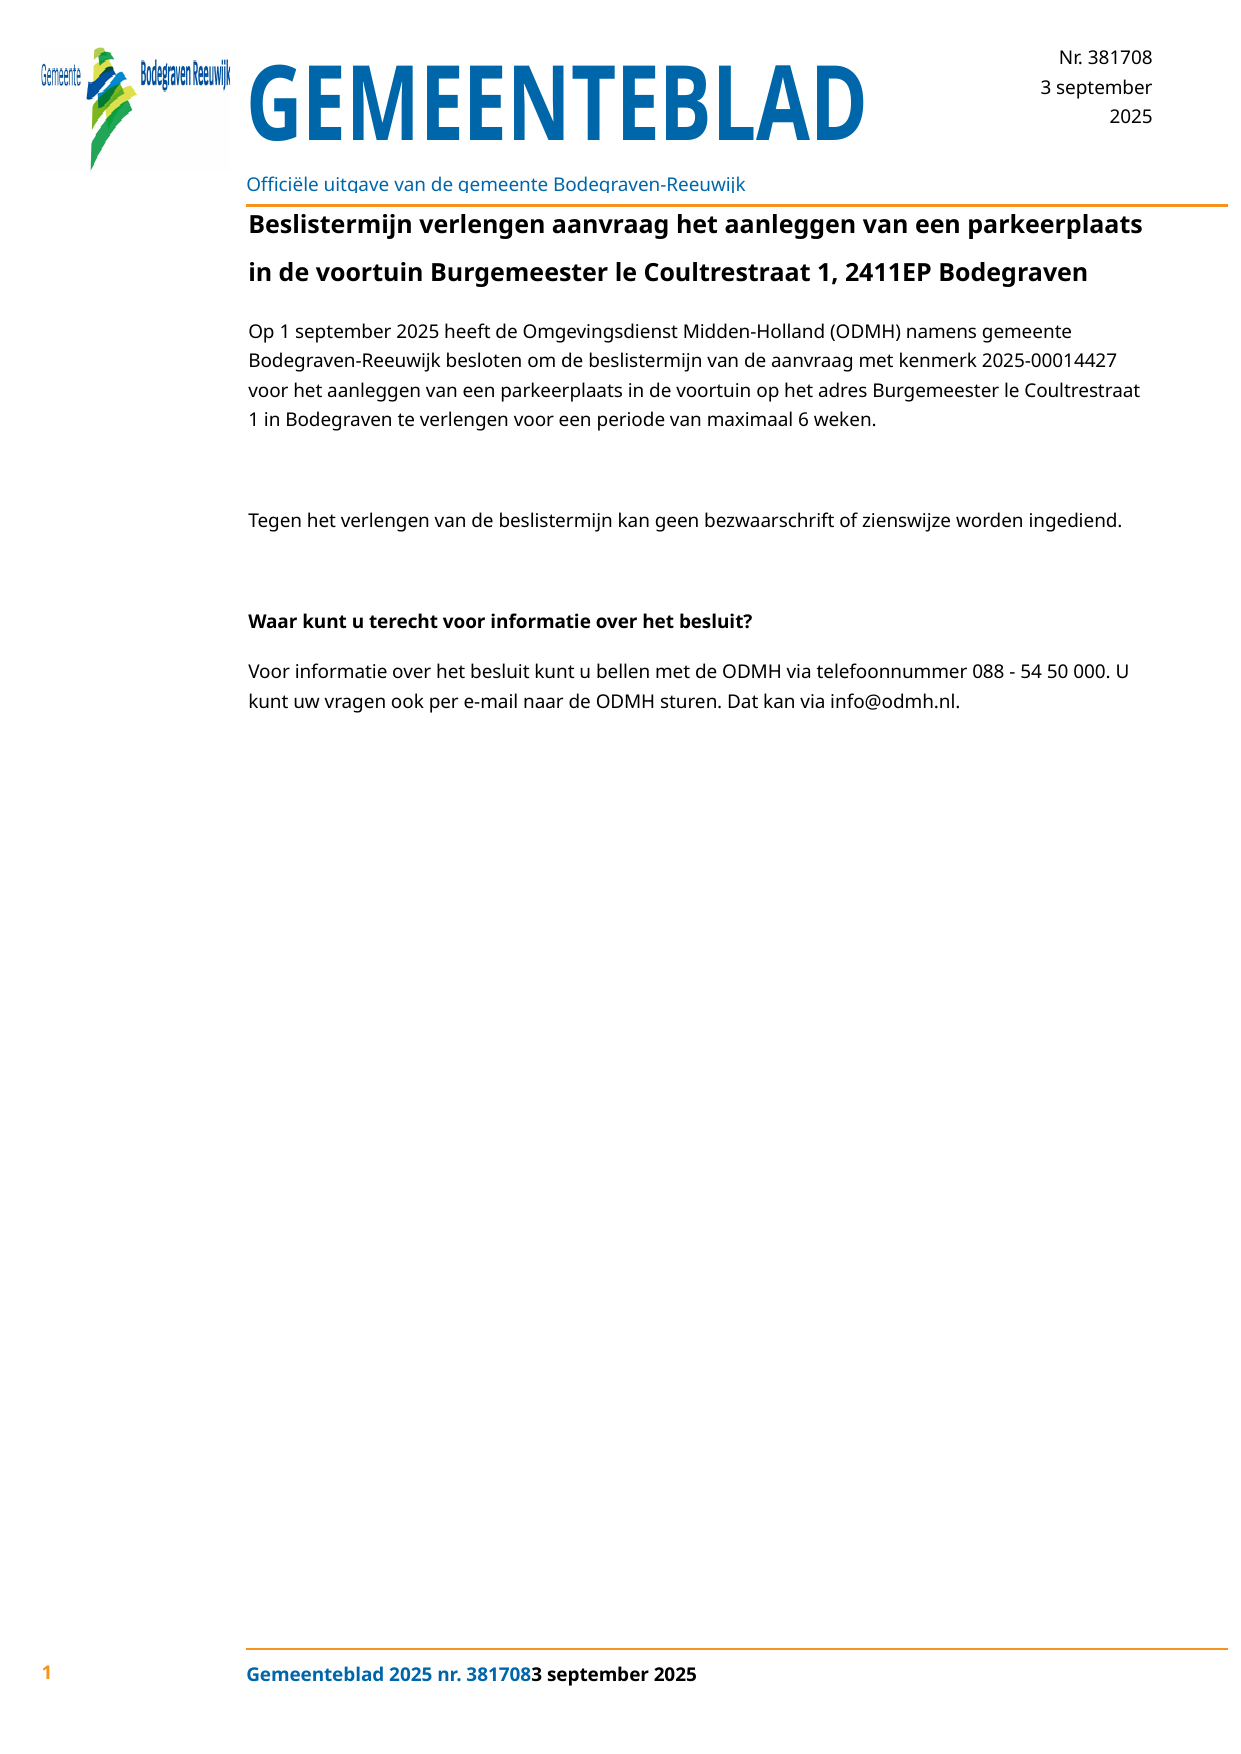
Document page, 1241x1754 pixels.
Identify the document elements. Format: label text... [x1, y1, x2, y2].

text Tegen het verlengen van de beslistermijn kan geen bezwaarschrift of zienswijze worden ingediend. [248, 507, 1152, 533]
text Voor informatie over het besluit kunt u bellen met de ODMH via telefoonnummer 088 - 54 50 000. U kunt uw vragen ook per e-mail naar de ODMH sturen. Dat kan via info@odmh.nl. [248, 659, 1152, 714]
text Beslistermijn verlengen aanvraag het aanleggen van een parkeerplaats in de voortuin Burgemeester le Coultrestraat 1, 2411EP Bodegraven [248, 207, 1152, 288]
picture [41, 47, 231, 172]
text Op 1 september 2025 heeft de Omgevingsdienst Midden-Holland (ODMH) namens gemeente Bodegraven-Reeuwijk besloten om de beslistermijn van de aanvraag met kenmerk 2025-00014427 voor het aanleggen van een parkeerplaats in de voortuin op het adres Burgemeester le Coultrestraat 1 in Bodegraven te verlengen voor een periode van maximaal 6 weken. [248, 318, 1152, 432]
text Waar kunt u terecht voor informatie over het besluit? [248, 608, 1152, 634]
